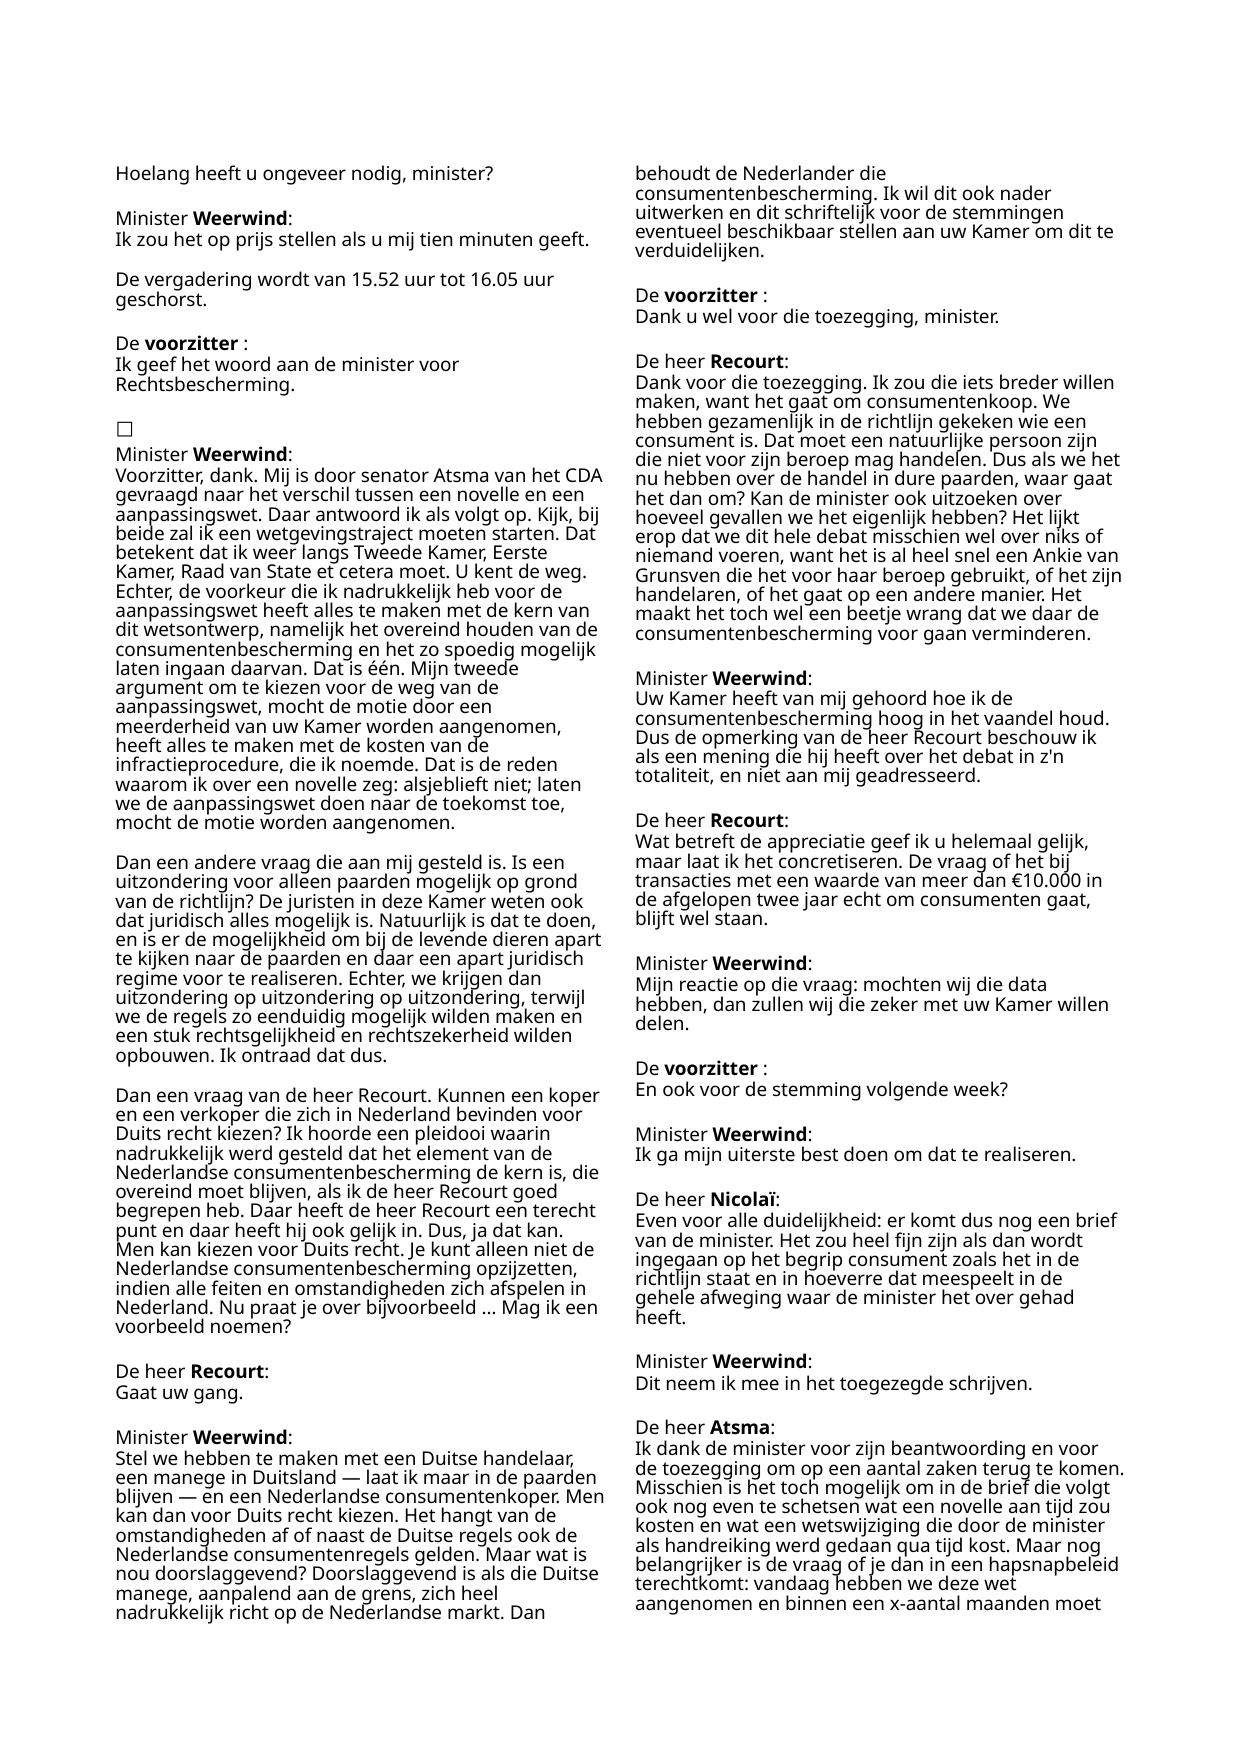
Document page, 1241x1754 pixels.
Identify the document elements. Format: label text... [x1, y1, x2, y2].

text behoudt de Nederlander die consumentenbescherming. Ik wil dit ook nader uitwerken en dit schriftelijk voor de stemmingen eventueel beschikbaar stellen aan uw Kamer om dit te verduidelijken. [635, 165, 1125, 262]
text Ik ga mijn uiterste best doen om dat te realiseren. [635, 1146, 1125, 1166]
text Minister Weerwind: [115, 1424, 605, 1450]
text Dan een andere vraag die aan mij gesteld is. Is een uitzondering voor alleen paarden mogelijk op grond van de richtlijn? De juristen in deze Kamer weten ook dat juridisch alles mogelijk is. Natuurlijk is dat te doen, en is er de mogelijkheid om bij de levende dieren apart te kijken naar de paarden en daar een apart juridisch regime voor te realiseren. Echter, we krijgen dan uitzondering op uitzondering op uitzondering, terwijl we de regels zo eenduidig mogelijk wilden maken en een stuk rechtsgelijkheid en rechtszekerheid wilden opbouwen. Ik ontraad dat dus. [115, 854, 605, 1066]
text De voorzitter : [115, 331, 605, 356]
text De voorzitter : [635, 1055, 1125, 1081]
text Minister Weerwind: [635, 951, 1125, 976]
text ⬜ [115, 416, 605, 441]
text De heer Atsma: [635, 1414, 1125, 1440]
text De heer Recourt: [635, 348, 1125, 374]
text Ik dank de minister voor zijn beantwoording en voor de toezegging om op een aantal zaken terug te komen. Misschien is het toch mogelijk om in de brief die volgt ook nog even te schetsen wat een novelle aan tijd zou kosten en wat een wetswijziging die door de minister als handreiking werd gedaan qua tijd kost. Maar nog belangrijker is de vraag of je dan in een hapsnapbeleid terechtkomt: vandaag hebben we deze wet aangenomen en binnen een x-aantal maanden moet [635, 1440, 1125, 1614]
text Hoelang heeft u ongeveer nodig, minister? [115, 165, 605, 184]
text Dank u wel voor die toezegging, minister. [635, 308, 1125, 327]
text Minister Weerwind: [635, 665, 1125, 690]
text Voorzitter, dank. Mij is door senator Atsma van het CDA gevraagd naar het verschil tussen een novelle en een aanpassingswet. Daar antwoord ik als volgt op. Kijk, bij beide zal ik een wetgevingstraject moeten starten. Dat betekent dat ik weer langs Tweede Kamer, Eerste Kamer, Raad van State et cetera moet. U kent de weg. Echter, de voorkeur die ik nadrukkelijk heb voor de aanpassingswet heeft alles te maken met de kern van dit wetsontwerp, namelijk het overeind houden van de consumentenbescherming en het zo spoedig mogelijk laten ingaan daarvan. Dat is één. Mijn tweede argument om te kiezen voor de weg van de aanpassingswet, mocht de motie door een meerderheid van uw Kamer worden aangenomen, heeft alles te maken met de kosten van de infractieprocedure, die ik noemde. Dat is de reden waarom ik over een novelle zeg: alsjeblieft niet; laten we de aanpassingswet doen naar de toekomst toe, mocht de motie worden aangenomen. [115, 467, 605, 833]
text Dank voor die toezegging. Ik zou die iets breder willen maken, want het gaat om consumentenkoop. We hebben gezamenlijk in de richtlijn gekeken wie een consument is. Dat moet een natuurlijke persoon zijn die niet voor zijn beroep mag handelen. Dus als we het nu hebben over de handel in dure paarden, waar gaat het dan om? Kan de minister ook uitzoeken over hoeveel gevallen we het eigenlijk hebben? Het lijkt erop dat we dit hele debat misschien wel over niks of niemand voeren, want het is al heel snel een Ankie van Grunsven die het voor haar beroep gebruikt, of het zijn handelaren, of het gaat op een andere manier. Het maakt het toch wel een beetje wrang dat we daar de consumentenbescherming voor gaan verminderen. [635, 374, 1125, 644]
text De voorzitter : [635, 282, 1125, 308]
text Mijn reactie op die vraag: mochten wij die data hebben, dan zullen wij die zeker met uw Kamer willen delen. [635, 976, 1125, 1034]
text De heer Nicolaï: [635, 1187, 1125, 1212]
text Dan een vraag van de heer Recourt. Kunnen een koper en een verkoper die zich in Nederland bevinden voor Duits recht kiezen? Ik hoorde een pleidooi waarin nadrukkelijk werd gesteld dat het element van de Nederlandse consumentenbescherming de kern is, die overeind moet blijven, als ik de heer Recourt goed begrepen heb. Daar heeft de heer Recourt een terecht punt en daar heeft hij ook gelijk in. Dus, ja dat kan. Men kan kiezen voor Duits recht. Je kunt alleen niet de Nederlandse consumentenbescherming opzijzetten, indien alle feiten en omstandigheden zich afspelen in Nederland. Nu praat je over bijvoorbeeld … Mag ik een voorbeeld noemen? [115, 1087, 605, 1337]
text Stel we hebben te maken met een Duitse handelaar, een manege in Duitsland — laat ik maar in de paarden blijven — en een Nederlandse consumentenkoper. Men kan dan voor Duits recht kiezen. Het hangt van de omstandigheden af of naast de Duitse regels ook de Nederlandse consumentenregels gelden. Maar wat is nou doorslaggevend? Doorslaggevend is als die Duitse manege, aanpalend aan de grens, zich heel nadrukkelijk richt op de Nederlandse markt. Dan [115, 1450, 605, 1623]
text De heer Recourt: [115, 1358, 605, 1384]
text Ik geef het woord aan de minister voor Rechtsbescherming. [115, 356, 605, 395]
text Minister Weerwind: [115, 441, 605, 467]
text Minister Weerwind: [635, 1349, 1125, 1374]
text Dit neem ik mee in het toegezegde schrijven. [635, 1374, 1125, 1394]
text Even voor alle duidelijkheid: er komt dus nog een brief van de minister. Het zou heel fijn zijn als dan wordt ingegaan op het begrip consument zoals het in de richtlijn staat en in hoeverre dat meespeelt in de gehele afweging waar de minister het over gehad heeft. [635, 1212, 1125, 1328]
text De vergadering wordt van 15.52 uur tot 16.05 uur geschorst. [115, 271, 605, 310]
text Gaat uw gang. [115, 1384, 605, 1403]
text En ook voor de stemming volgende week? [635, 1081, 1125, 1100]
text Ik zou het op prijs stellen als u mij tien minuten geeft. [115, 231, 605, 250]
text Minister Weerwind: [115, 205, 605, 231]
text Uw Kamer heeft van mij gehoord hoe ik de consumentenbescherming hoog in het vaandel houd. Dus de opmerking van de heer Recourt beschouw ik als een mening die hij heeft over het debat in z'n totaliteit, en niet aan mij geadresseerd. [635, 690, 1125, 787]
text De heer Recourt: [635, 808, 1125, 833]
text Minister Weerwind: [635, 1121, 1125, 1146]
text Wat betreft de appreciatie geef ik u helemaal gelijk, maar laat ik het concretiseren. De vraag of het bij transacties met een waarde van meer dan €10.000 in de afgelopen twee jaar echt om consumenten gaat, blijft wel staan. [635, 833, 1125, 930]
